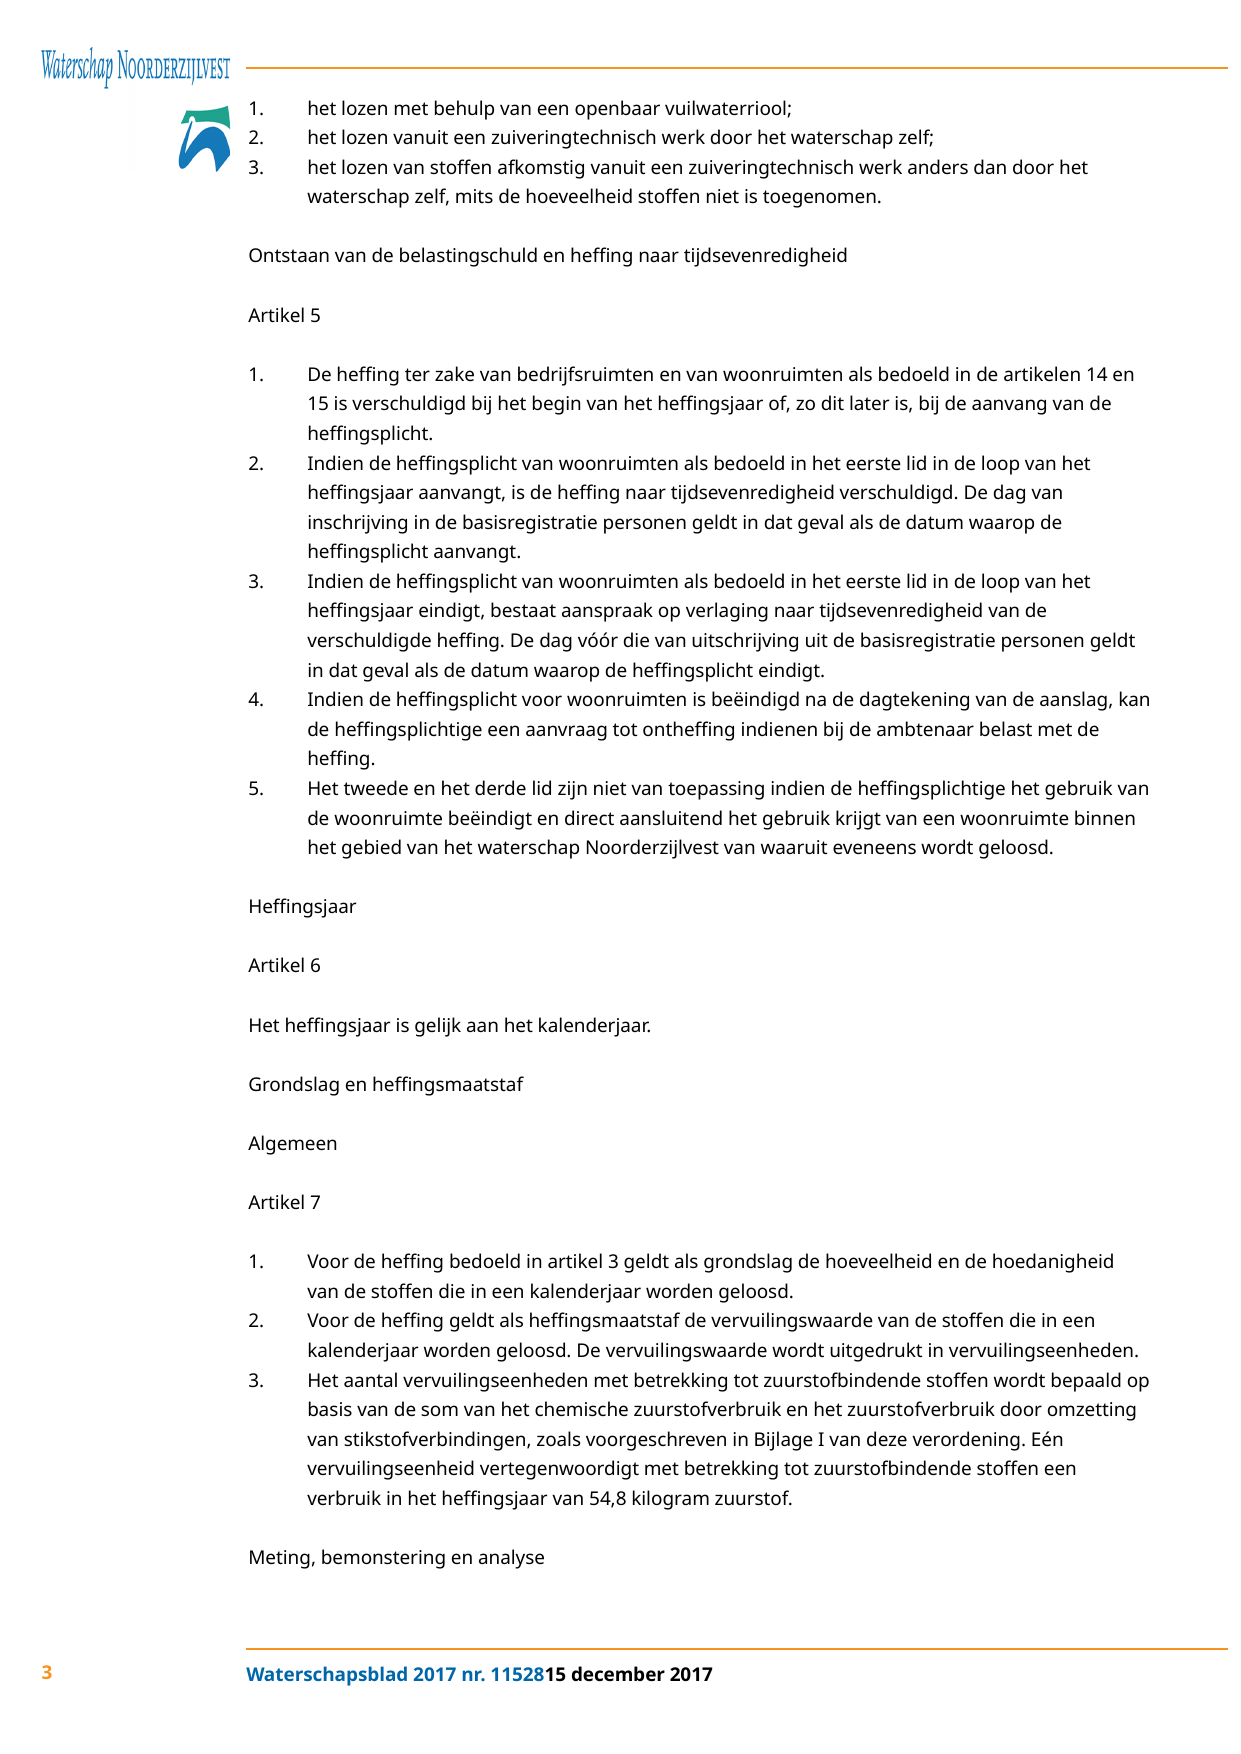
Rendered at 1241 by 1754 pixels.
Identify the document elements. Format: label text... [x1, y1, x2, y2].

list Het tweede en het derde lid zijn niet van toepassing indien de heffingsplichtige het gebruik van de woonruimte beëindigt en direct aansluitend het gebruik krijgt van een woonruimte binnen het gebied van het waterschap Noorderzijlvest van waaruit eveneens wordt geloosd. [248, 775, 1152, 860]
list Voor de heffing bedoeld in artikel 3 geldt als grondslag de hoeveelheid en de hoedanigheid van de stoffen die in een kalenderjaar worden geloosd. [248, 1248, 1152, 1304]
text Heffingsjaar [248, 893, 1152, 919]
text Artikel 6 [248, 953, 1152, 978]
text Algemeen [248, 1130, 1152, 1156]
text Meting, bemonstering en analyse [248, 1544, 1152, 1570]
text Artikel 5 [248, 302, 1152, 328]
list Indien de heffingsplicht van woonruimten als bedoeld in het eerste lid in de loop van het heffingsjaar aanvangt, is de heffing naar tijdsevenredigheid verschuldigd. De dag van inschrijving in de basisregistratie personen geldt in dat geval als de datum waarop de heffingsplicht aanvangt. [248, 450, 1152, 564]
text Ontstaan van de belastingschuld en heffing naar tijdsevenredigheid [248, 243, 1152, 268]
list het lozen vanuit een zuiveringtechnisch werk door het waterschap zelf; [248, 124, 1152, 150]
text Grondslag en heffingsmaatstaf [248, 1071, 1152, 1097]
list Voor de heffing geldt als heffingsmaatstaf de vervuilingswaarde van de stoffen die in een kalenderjaar worden geloosd. De vervuilingswaarde wordt uitgedrukt in vervuilingseenheden. [248, 1308, 1152, 1363]
text Artikel 7 [248, 1189, 1152, 1215]
list De heffing ter zake van bedrijfsruimten en van woonruimten als bedoeld in de artikelen 14 en 15 is verschuldigd bij het begin van het heffingsjaar of, zo dit later is, bij de aanvang van de heffingsplicht. [248, 361, 1152, 446]
list het lozen met behulp van een openbaar vuilwaterriool; [248, 95, 1152, 121]
list Het aantal vervuilingseenheden met betrekking tot zuurstofbindende stoffen wordt bepaald op basis van de som van het chemische zuurstofverbruik en het zuurstofverbruik door omzetting van stikstofverbindingen, zoals voorgeschreven in Bijlage I van deze verordening. Eén vervuilingseenheid vertegenwoordigt met betrekking tot zuurstofbindende stoffen een verbruik in het heffingsjaar van 54,8 kilogram zuurstof. [248, 1367, 1152, 1511]
text Het heffingsjaar is gelijk aan het kalenderjaar. [248, 1012, 1152, 1038]
list Indien de heffingsplicht van woonruimten als bedoeld in het eerste lid in de loop van het heffingsjaar eindigt, bestaat aanspraak op verlaging naar tijdsevenredigheid van de verschuldigde heffing. De dag vóór die van uitschrijving uit de basisregistratie personen geldt in dat geval als de datum waarop de heffingsplicht eindigt. [248, 568, 1152, 683]
list Indien de heffingsplicht voor woonruimten is beëindigd na de dagtekening van de aanslag, kan de heffingsplichtige een aanvraag tot ontheffing indienen bij de ambtenaar belast met de heffing. [248, 686, 1152, 771]
picture [41, 47, 231, 172]
list het lozen van stoffen afkomstig vanuit een zuiveringtechnisch werk anders dan door het waterschap zelf, mits de hoeveelheid stoffen niet is toegenomen. [248, 154, 1152, 209]
